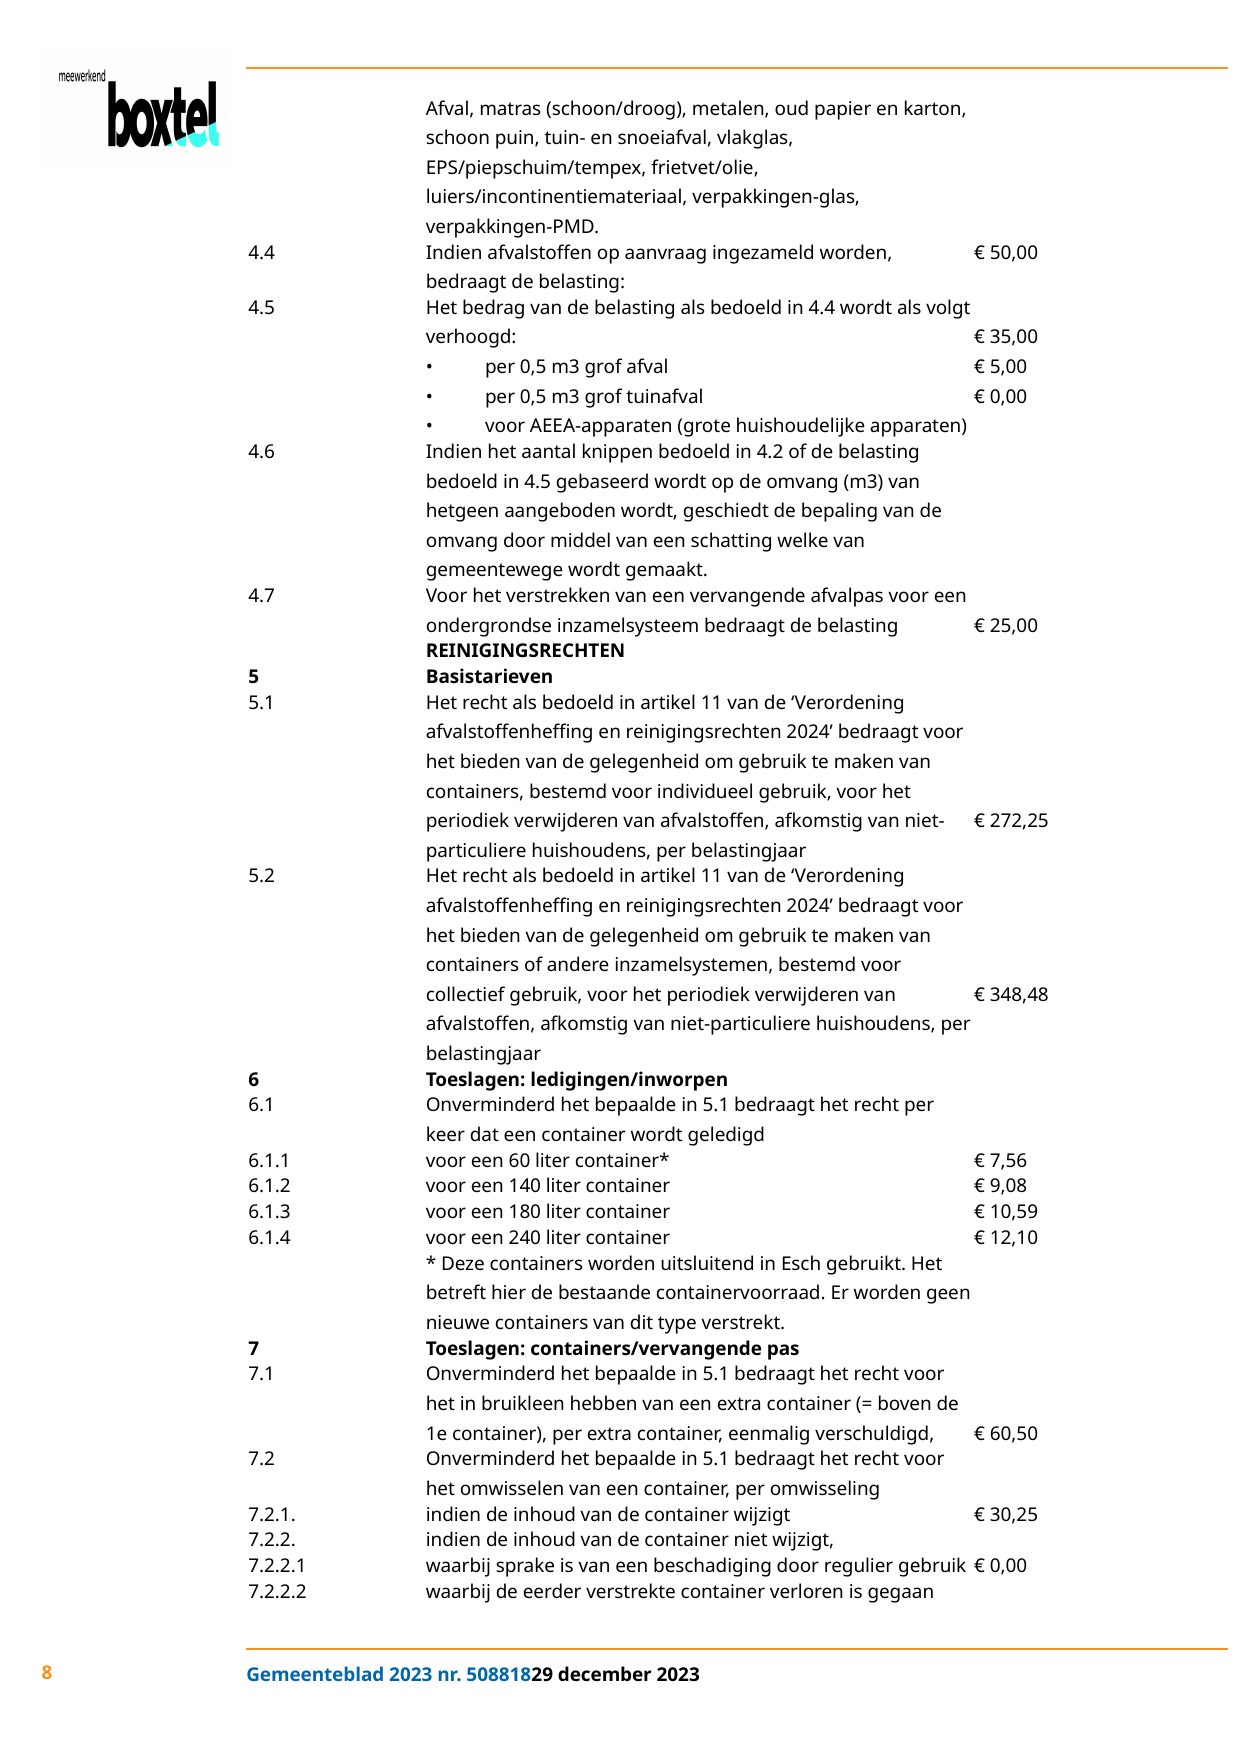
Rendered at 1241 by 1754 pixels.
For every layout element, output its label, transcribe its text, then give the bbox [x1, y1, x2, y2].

table_cell [974, 1335, 1152, 1361]
table_cell [248, 1250, 426, 1335]
table_cell indien de inhoud van de container niet wijzigt, [426, 1526, 974, 1552]
table_cell [974, 95, 1152, 239]
table_cell Indien het aantal knippen bedoeld in 4.2 of de belasting bedoeld in 4.5 gebaseerd wordt op de omvang (m3) van hetgeen aangeboden wordt, geschiedt de bepaling van de omvang door middel van een schatting welke van gemeentewege wordt gemaakt. [426, 438, 974, 582]
table_cell voor een 240 liter container [426, 1224, 974, 1250]
table_cell Onverminderd het bepaalde in 5.1 bedraagt het recht per keer dat een container wordt geledigd [426, 1092, 974, 1147]
table_cell Afval, matras (schoon/droog), metalen, oud papier en karton, schoon puin, tuin- en snoeiafval, vlakglas, EPS/piepschuim/tempex, frietvet/olie, luiers/incontinentiemateriaal, verpakkingen-glas, verpakkingen-PMD. [426, 95, 974, 239]
table_cell € 10,59 [974, 1199, 1152, 1224]
table_cell 6.1.1 [248, 1147, 426, 1173]
table_cell [248, 638, 426, 663]
table_cell 7.2.2. [248, 1526, 426, 1552]
table_cell 7.2.1. [248, 1501, 426, 1526]
table_cell 7.1 [248, 1361, 426, 1445]
table_cell Basistarieven [426, 663, 974, 689]
table_cell [974, 1526, 1152, 1552]
table_cell Toeslagen: containers/vervangende pas [426, 1335, 974, 1361]
table_cell voor een 180 liter container [426, 1199, 974, 1224]
table_cell indien de inhoud van de container wijzigt [426, 1501, 974, 1526]
table_cell € 348,48 [974, 863, 1152, 1066]
table_cell waarbij sprake is van een beschadiging door regulier gebruik [426, 1552, 974, 1578]
table_cell 5 [248, 663, 426, 689]
table_cell Onverminderd het bepaalde in 5.1 bedraagt het recht voor het omwisselen van een container, per omwisseling [426, 1445, 974, 1501]
table_cell 7.2.2.2 [248, 1578, 426, 1604]
table_cell 7.2 [248, 1445, 426, 1501]
table_cell 6.1 [248, 1092, 426, 1147]
table_cell € 272,25 [974, 689, 1152, 863]
table_cell € 60,50 [974, 1361, 1152, 1445]
picture [41, 47, 231, 172]
table_cell € 12,10 [974, 1224, 1152, 1250]
table_cell Voor het verstrekken van een vervangende afvalpas voor een ondergrondse inzamelsysteem bedraagt de belasting [426, 582, 974, 638]
table_cell Onverminderd het bepaalde in 5.1 bedraagt het recht voor het in bruikleen hebben van een extra container (= boven de 1e container), per extra container, eenmalig verschuldigd, [426, 1361, 974, 1445]
table_cell voor een 60 liter container* [426, 1147, 974, 1173]
table_cell 5.2 [248, 863, 426, 1066]
table_cell € 25,00 [974, 582, 1152, 638]
table_cell REINIGINGSRECHTEN [426, 638, 974, 663]
table_cell [974, 638, 1152, 663]
table_cell € 30,25 [974, 1501, 1152, 1526]
table_cell € 35,00 € 5,00 € 0,00 [974, 294, 1152, 438]
table_cell [974, 663, 1152, 689]
table_cell 6.1.2 [248, 1173, 426, 1198]
table_cell waarbij de eerder verstrekte container verloren is gegaan [426, 1578, 974, 1604]
table_cell 4.7 [248, 582, 426, 638]
table_cell [974, 1066, 1152, 1092]
table_cell [974, 438, 1152, 582]
table_cell Het bedrag van de belasting als bedoeld in 4.4 wordt als volgt verhoogd: per 0,5 m3 grof afval per 0,5 m3 grof tuinafval voor AEEA-apparaten (grote huishoudelijke apparaten) [426, 294, 974, 438]
table_cell 7.2.2.1 [248, 1552, 426, 1578]
table_cell 6.1.4 [248, 1224, 426, 1250]
table_cell 4.6 [248, 438, 426, 582]
table_cell 5.1 [248, 689, 426, 863]
table_cell € 9,08 [974, 1173, 1152, 1198]
table_cell [974, 1578, 1152, 1604]
table_cell [974, 1092, 1152, 1147]
table_cell voor een 140 liter container [426, 1173, 974, 1198]
table_cell Het recht als bedoeld in artikel 11 van de ‘Verordening afvalstoffenheffing en reinigingsrechten 2024’ bedraagt voor het bieden van de gelegenheid om gebruik te maken van containers of andere inzamelsystemen, bestemd voor collectief gebruik, voor het periodiek verwijderen van afvalstoffen, afkomstig van niet-particuliere huishoudens, per belastingjaar [426, 863, 974, 1066]
table_cell Het recht als bedoeld in artikel 11 van de ‘Verordening afvalstoffenheffing en reinigingsrechten 2024’ bedraagt voor het bieden van de gelegenheid om gebruik te maken van containers, bestemd voor individueel gebruik, voor het periodiek verwijderen van afvalstoffen, afkomstig van niet-particuliere huishoudens, per belastingjaar [426, 689, 974, 863]
table_cell € 50,00 [974, 239, 1152, 294]
table_cell 4.4 [248, 239, 426, 294]
table_cell Toeslagen: ledigingen/inworpen [426, 1066, 974, 1092]
table_cell 6 [248, 1066, 426, 1092]
table_cell * Deze containers worden uitsluitend in Esch gebruikt. Het betreft hier de bestaande containervoorraad. Er worden geen nieuwe containers van dit type verstrekt. [426, 1250, 974, 1335]
table_cell 6.1.3 [248, 1199, 426, 1224]
table_cell [248, 95, 426, 239]
table_cell € 7,56 [974, 1147, 1152, 1173]
table_cell Indien afvalstoffen op aanvraag ingezameld worden, bedraagt de belasting: [426, 239, 974, 294]
table_cell € 0,00 [974, 1552, 1152, 1578]
table_cell 7 [248, 1335, 426, 1361]
table_cell [974, 1250, 1152, 1335]
table_cell 4.5 [248, 294, 426, 438]
table_cell [974, 1445, 1152, 1501]
